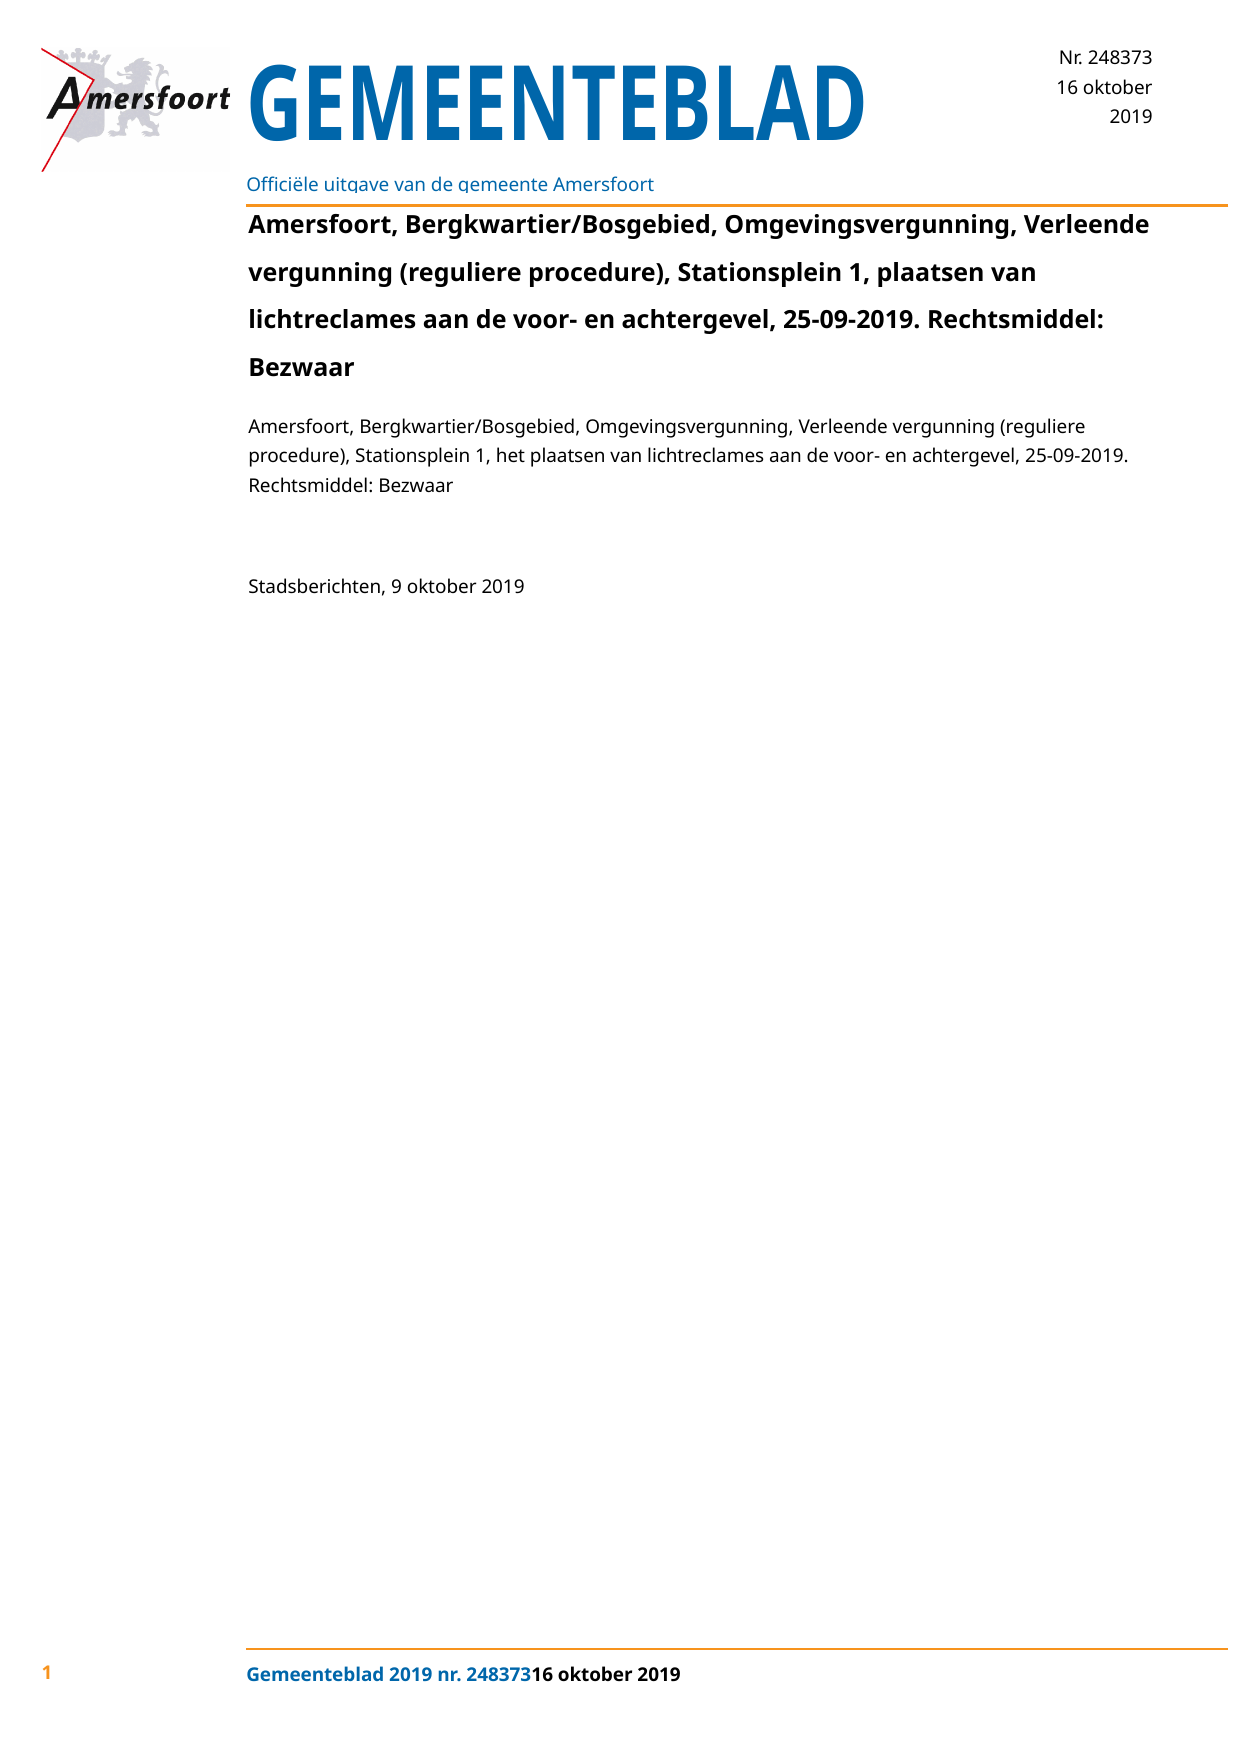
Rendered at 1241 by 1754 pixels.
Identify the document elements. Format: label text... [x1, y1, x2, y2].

text Stadsberichten, 9 oktober 2019 [248, 573, 1152, 599]
picture [41, 47, 231, 172]
text Amersfoort, Bergkwartier/Bosgebied, Omgevingsvergunning, Verleende vergunning (reguliere procedure), Stationsplein 1, het plaatsen van lichtreclames aan de voor- en achtergevel, 25-09-2019. Rechtsmiddel: Bezwaar [248, 413, 1152, 498]
text Amersfoort, Bergkwartier/Bosgebied, Omgevingsvergunning, Verleende vergunning (reguliere procedure), Stationsplein 1, plaatsen van lichtreclames aan de voor- en achtergevel, 25-09-2019. Rechtsmiddel: Bezwaar [248, 207, 1152, 384]
